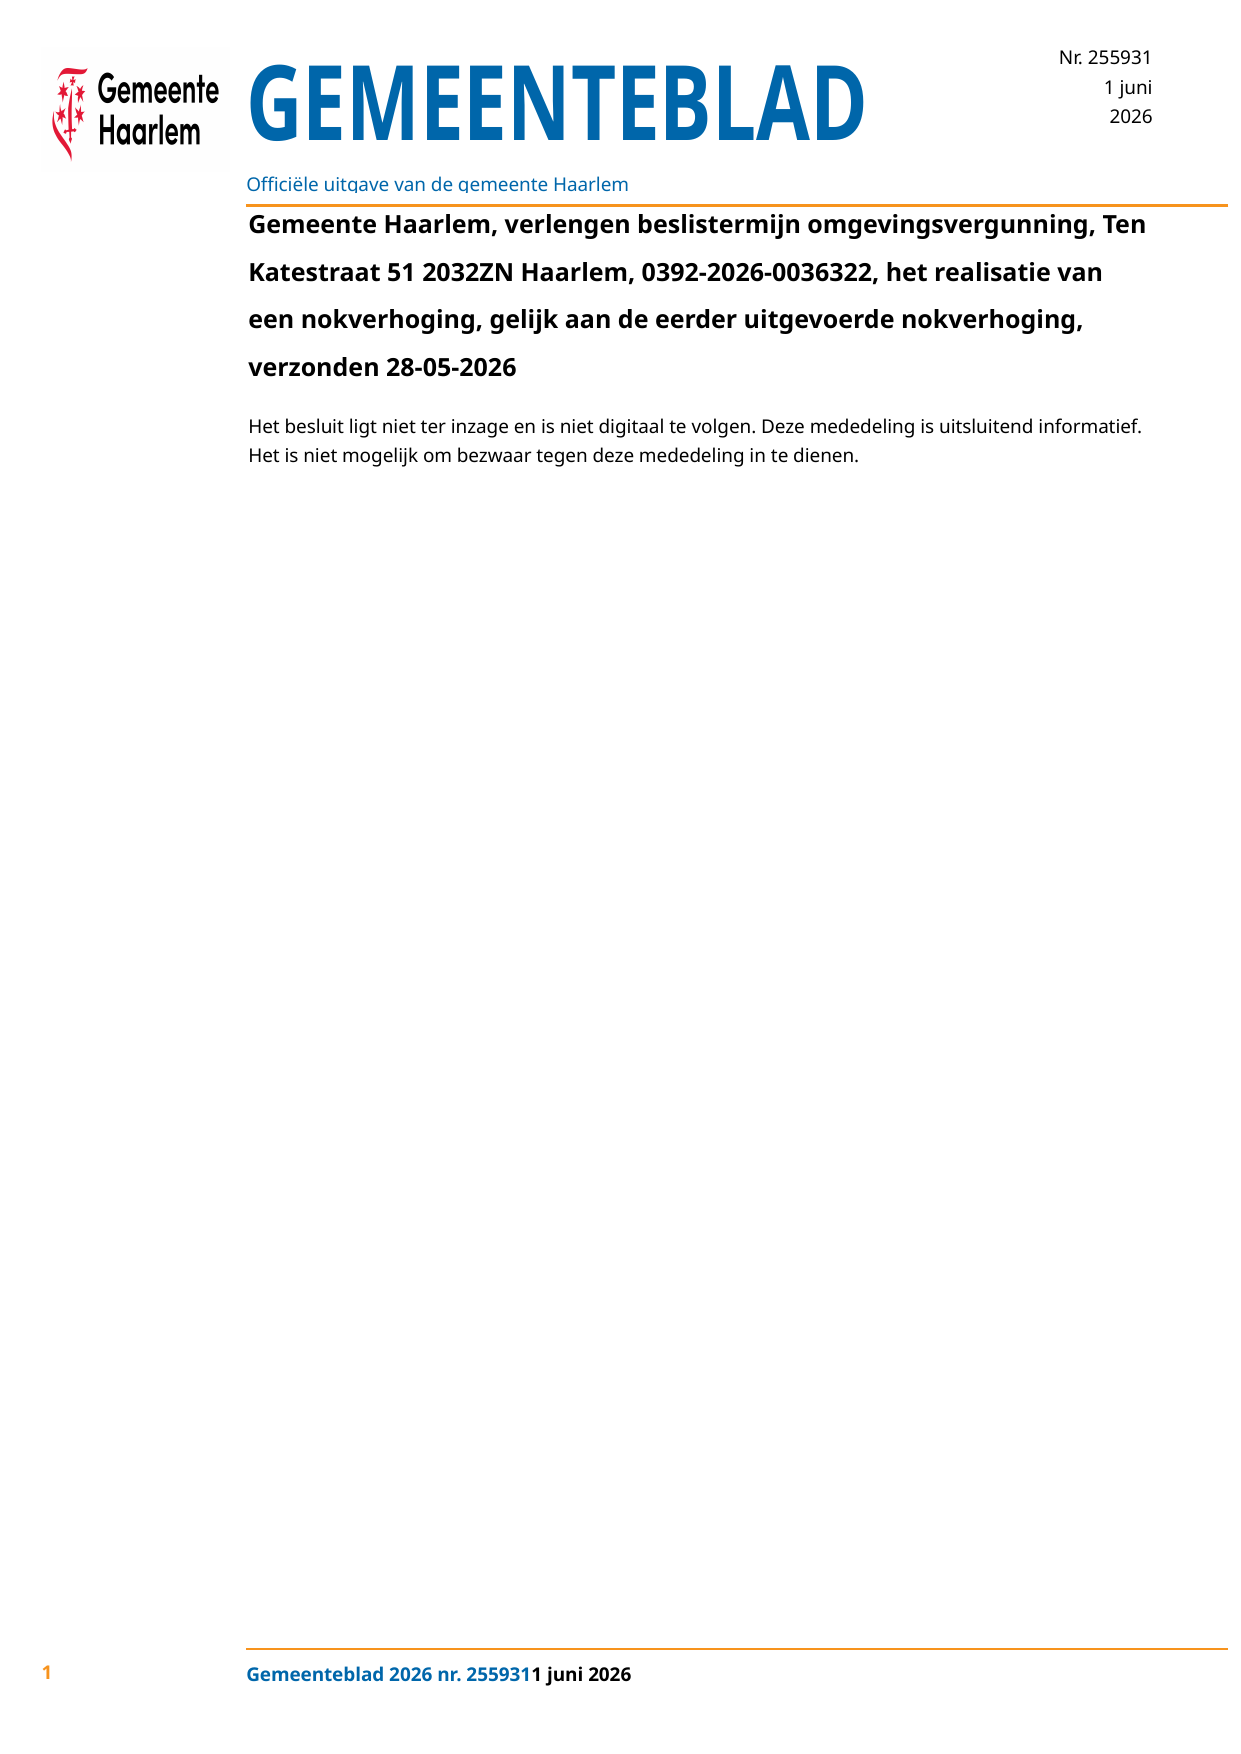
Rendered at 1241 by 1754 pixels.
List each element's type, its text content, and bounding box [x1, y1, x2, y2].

text Het besluit ligt niet ter inzage en is niet digitaal te volgen. Deze mededeling is uitsluitend informatief. Het is niet mogelijk om bezwaar tegen deze mededeling in te dienen. [248, 413, 1152, 468]
text Gemeente Haarlem, verlengen beslistermijn omgevingsvergunning, Ten Katestraat 51 2032ZN Haarlem, 0392-2026-0036322, het realisatie van een nokverhoging, gelijk aan de eerder uitgevoerde nokverhoging, verzonden 28-05-2026 [248, 207, 1152, 384]
picture [41, 47, 231, 172]
